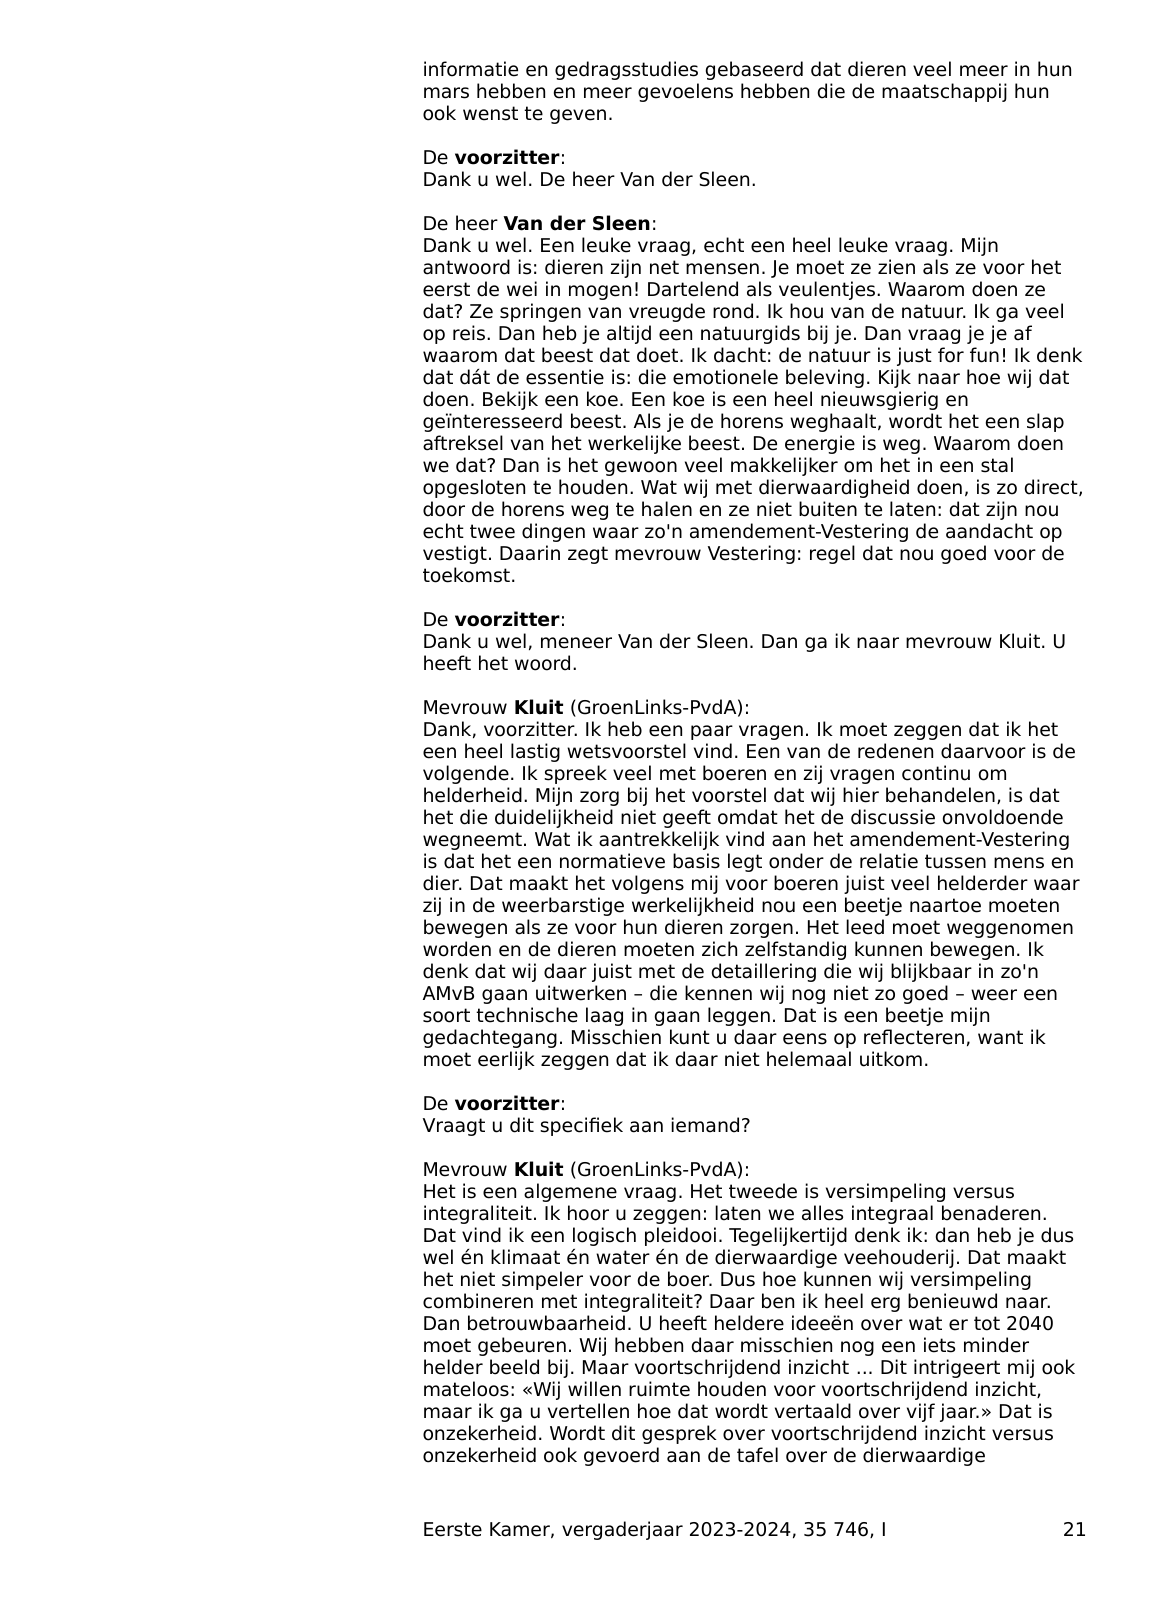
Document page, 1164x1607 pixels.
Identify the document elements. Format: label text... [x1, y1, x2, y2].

text Het is een algemene vraag. Het tweede is versimpeling versus integraliteit. Ik hoor u zeggen: laten we alles integraal benaderen. Dat vind ik een logisch pleidooi. Tegelijkertijd denk ik: dan heb je dus wel én klimaat én water én de dierwaardige veehouderij. Dat maakt het niet simpeler voor de boer. Dus hoe kunnen wij versimpeling combineren met integraliteit? Daar ben ik heel erg benieuwd naar. [422, 1181, 1087, 1313]
text Dan betrouwbaarheid. U heeft heldere ideeën over wat er tot 2040 moet gebeuren. Wij hebben daar misschien nog een iets minder helder beeld bij. Maar voortschrijdend inzicht ... Dit intrigeert mij ook mateloos: «Wij willen ruimte houden voor voortschrijdend inzicht, maar ik ga u vertellen hoe dat wordt vertaald over vijf jaar.» Dat is onzekerheid. Wordt dit gesprek over voortschrijdend inzicht versus onzekerheid ook gevoerd aan de tafel over de dierwaardige [422, 1313, 1087, 1467]
text Dank u wel. De heer Van der Sleen. [422, 169, 1087, 191]
text De voorzitter: [422, 609, 1087, 631]
text De heer Van der Sleen: [422, 213, 1087, 235]
text Vraagt u dit specifiek aan iemand? [422, 1115, 1087, 1137]
text Mevrouw Kluit (GroenLinks-PvdA): [422, 697, 1087, 719]
text Dank u wel. Een leuke vraag, echt een heel leuke vraag. Mijn antwoord is: dieren zijn net mensen. Je moet ze zien als ze voor het eerst de wei in mogen! Dartelend als veulentjes. Waarom doen ze dat? Ze springen van vreugde rond. Ik hou van de natuur. Ik ga veel op reis. Dan heb je altijd een natuurgids bij je. Dan vraag je je af waarom dat beest dat doet. Ik dacht: de natuur is just for fun! Ik denk dat dát de essentie is: die emotionele beleving. Kijk naar hoe wij dat doen. Bekijk een koe. Een koe is een heel nieuwsgierig en geïnteresseerd beest. Als je de horens weghaalt, wordt het een slap aftreksel van het werkelijke beest. De energie is weg. Waarom doen we dat? Dan is het gewoon veel makkelijker om het in een stal opgesloten te houden. Wat wij met dierwaardigheid doen, is zo direct, door de horens weg te halen en ze niet buiten te laten: dat zijn nou echt twee dingen waar zo'n amendement-Vestering de aandacht op vestigt. Daarin zegt mevrouw Vestering: regel dat nou goed voor de toekomst. [422, 235, 1087, 587]
text Dank, voorzitter. Ik heb een paar vragen. Ik moet zeggen dat ik het een heel lastig wetsvoorstel vind. Een van de redenen daarvoor is de volgende. Ik spreek veel met boeren en zij vragen continu om helderheid. Mijn zorg bij het voorstel dat wij hier behandelen, is dat het die duidelijkheid niet geeft omdat het de discussie onvoldoende wegneemt. Wat ik aantrekkelijk vind aan het amendement-Vestering is dat het een normatieve basis legt onder de relatie tussen mens en dier. Dat maakt het volgens mij voor boeren juist veel helderder waar zij in de weerbarstige werkelijkheid nou een beetje naartoe moeten bewegen als ze voor hun dieren zorgen. Het leed moet weggenomen worden en de dieren moeten zich zelfstandig kunnen bewegen. Ik denk dat wij daar juist met de detaillering die wij blijkbaar in zo'n AMvB gaan uitwerken – die kennen wij nog niet zo goed – weer een soort technische laag in gaan leggen. Dat is een beetje mijn gedachtegang. Misschien kunt u daar eens op reflecteren, want ik moet eerlijk zeggen dat ik daar niet helemaal uitkom. [422, 719, 1087, 1071]
text De voorzitter: [422, 147, 1087, 169]
text Mevrouw Kluit (GroenLinks-PvdA): [422, 1159, 1087, 1181]
text informatie en gedragsstudies gebaseerd dat dieren veel meer in hun mars hebben en meer gevoelens hebben die de maatschappij hun ook wenst te geven. [422, 59, 1087, 125]
text Dank u wel, meneer Van der Sleen. Dan ga ik naar mevrouw Kluit. U heeft het woord. [422, 631, 1087, 675]
text De voorzitter: [422, 1093, 1087, 1115]
